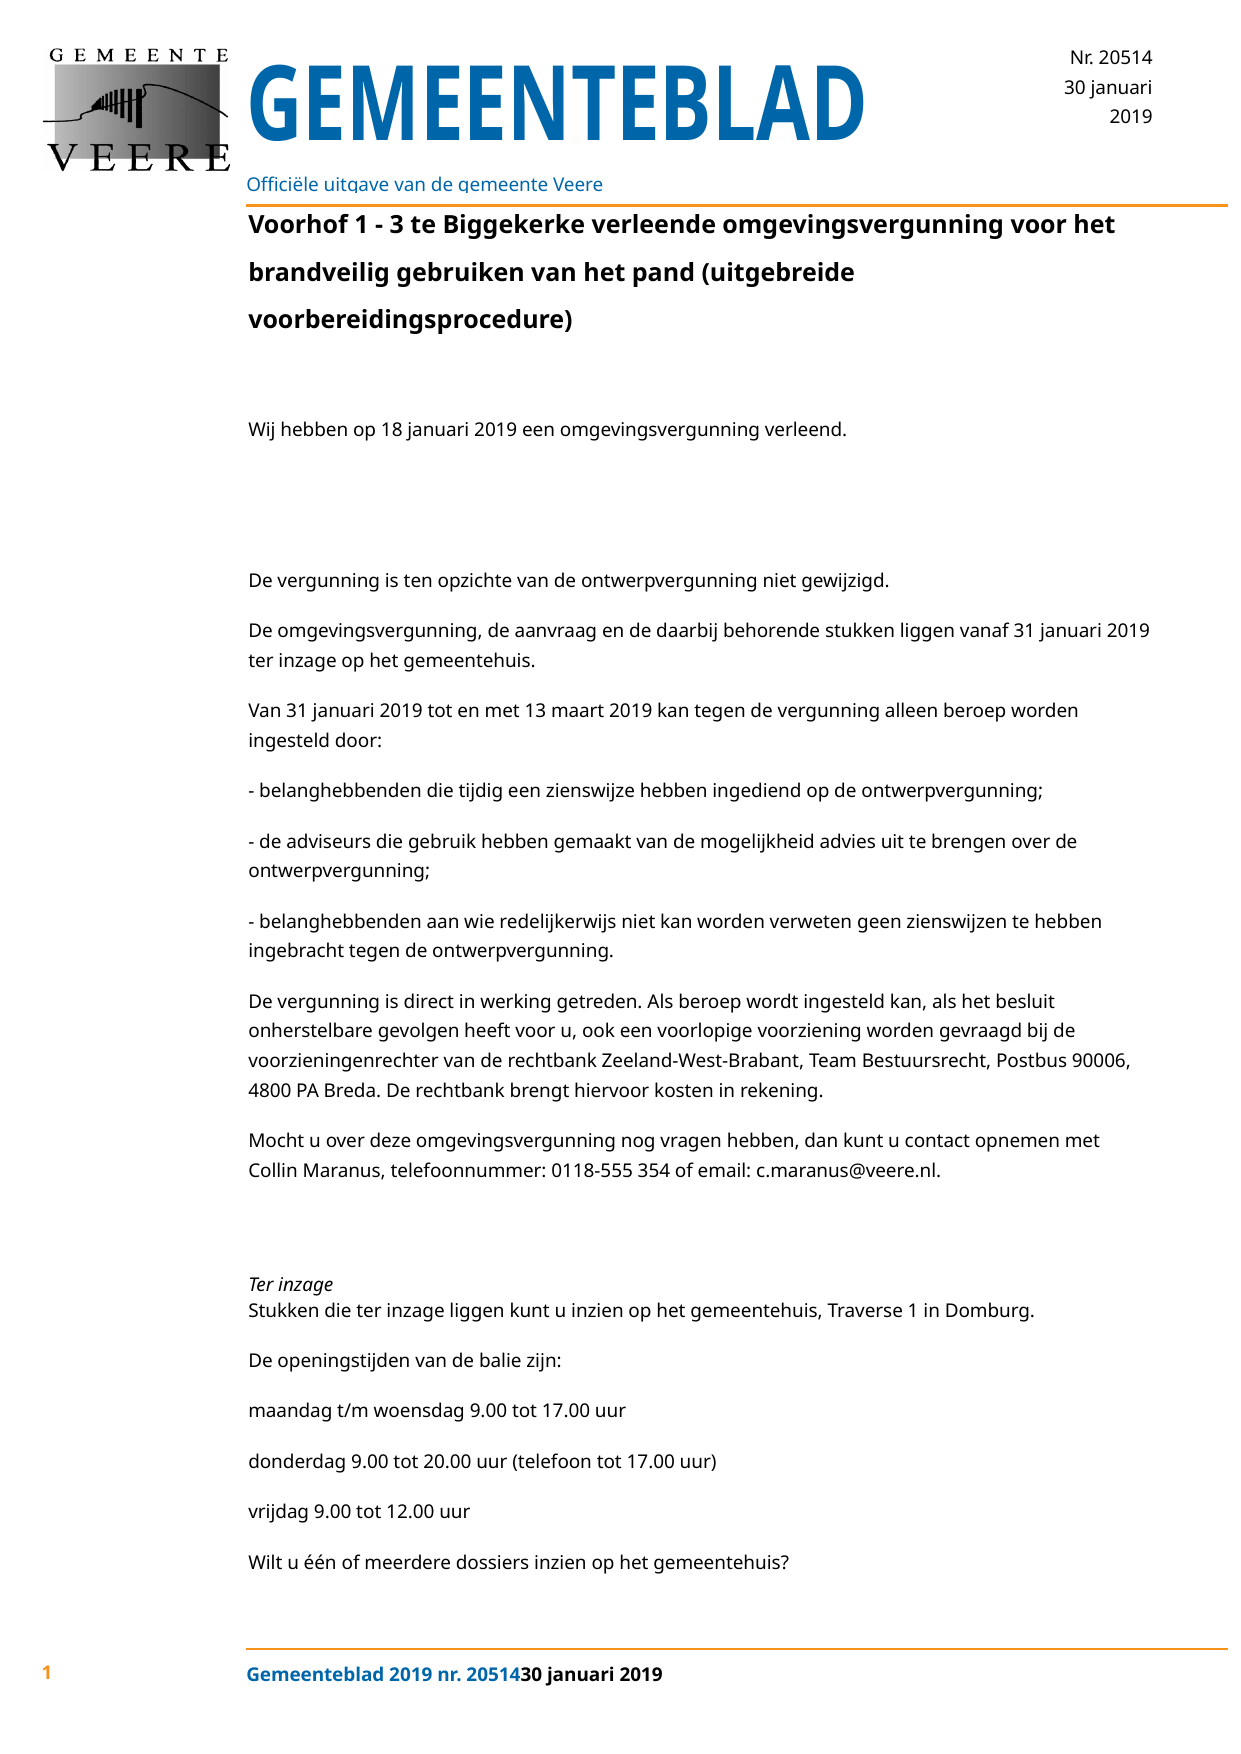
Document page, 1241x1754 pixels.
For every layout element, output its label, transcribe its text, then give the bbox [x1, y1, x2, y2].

text De openingstijden van de balie zijn: [248, 1347, 1152, 1373]
text Voorhof 1 - 3 te Biggekerke verleende omgevingsvergunning voor het brandveilig gebruiken van het pand (uitgebreide voorbereidingsprocedure) [248, 207, 1152, 336]
text Wilt u één of meerdere dossiers inzien op het gemeentehuis? [248, 1549, 1152, 1575]
text vrijdag 9.00 tot 12.00 uur [248, 1498, 1152, 1524]
text Mocht u over deze omgevingsvergunning nog vragen hebben, dan kunt u contact opnemen met Collin Maranus, telefoonnummer: 0118-555 354 of email: c.maranus@veere.nl. [248, 1127, 1152, 1182]
picture [41, 47, 231, 172]
text Ter inzage [248, 1271, 1152, 1297]
text De omgevingsvergunning, de aanvraag en de daarbij behorende stukken liggen vanaf 31 januari 2019 ter inzage op het gemeentehuis. [248, 618, 1152, 673]
text donderdag 9.00 tot 20.00 uur (telefoon tot 17.00 uur) [248, 1448, 1152, 1474]
text maandag t/m woensdag 9.00 tot 17.00 uur [248, 1398, 1152, 1423]
text De vergunning is ten opzichte van de ontwerpvergunning niet gewijzigd. [248, 567, 1152, 593]
text Stukken die ter inzage liggen kunt u inzien op het gemeentehuis, Traverse 1 in Domburg. [248, 1297, 1152, 1323]
text Van 31 januari 2019 tot en met 13 maart 2019 kan tegen de vergunning alleen beroep worden ingesteld door: [248, 698, 1152, 753]
text - de adviseurs die gebruik hebben gemaakt van de mogelijkheid advies uit te brengen over de ontwerpvergunning; [248, 828, 1152, 883]
text - belanghebbenden die tijdig een zienswijze hebben ingediend op de ontwerpvergunning; [248, 778, 1152, 803]
text Wij hebben op 18 januari 2019 een omgevingsvergunning verleend. [248, 416, 1152, 442]
text De vergunning is direct in werking getreden. Als beroep wordt ingesteld kan, als het besluit onherstelbare gevolgen heeft voor u, ook een voorlopige voorziening worden gevraagd bij de voorzieningenrechter van de rechtbank Zeeland-West-Brabant, Team Bestuursrecht, Postbus 90006, 4800 PA Breda. De rechtbank brengt hiervoor kosten in rekening. [248, 988, 1152, 1102]
text - belanghebbenden aan wie redelijkerwijs niet kan worden verweten geen zienswijzen te hebben ingebracht tegen de ontwerpvergunning. [248, 908, 1152, 963]
